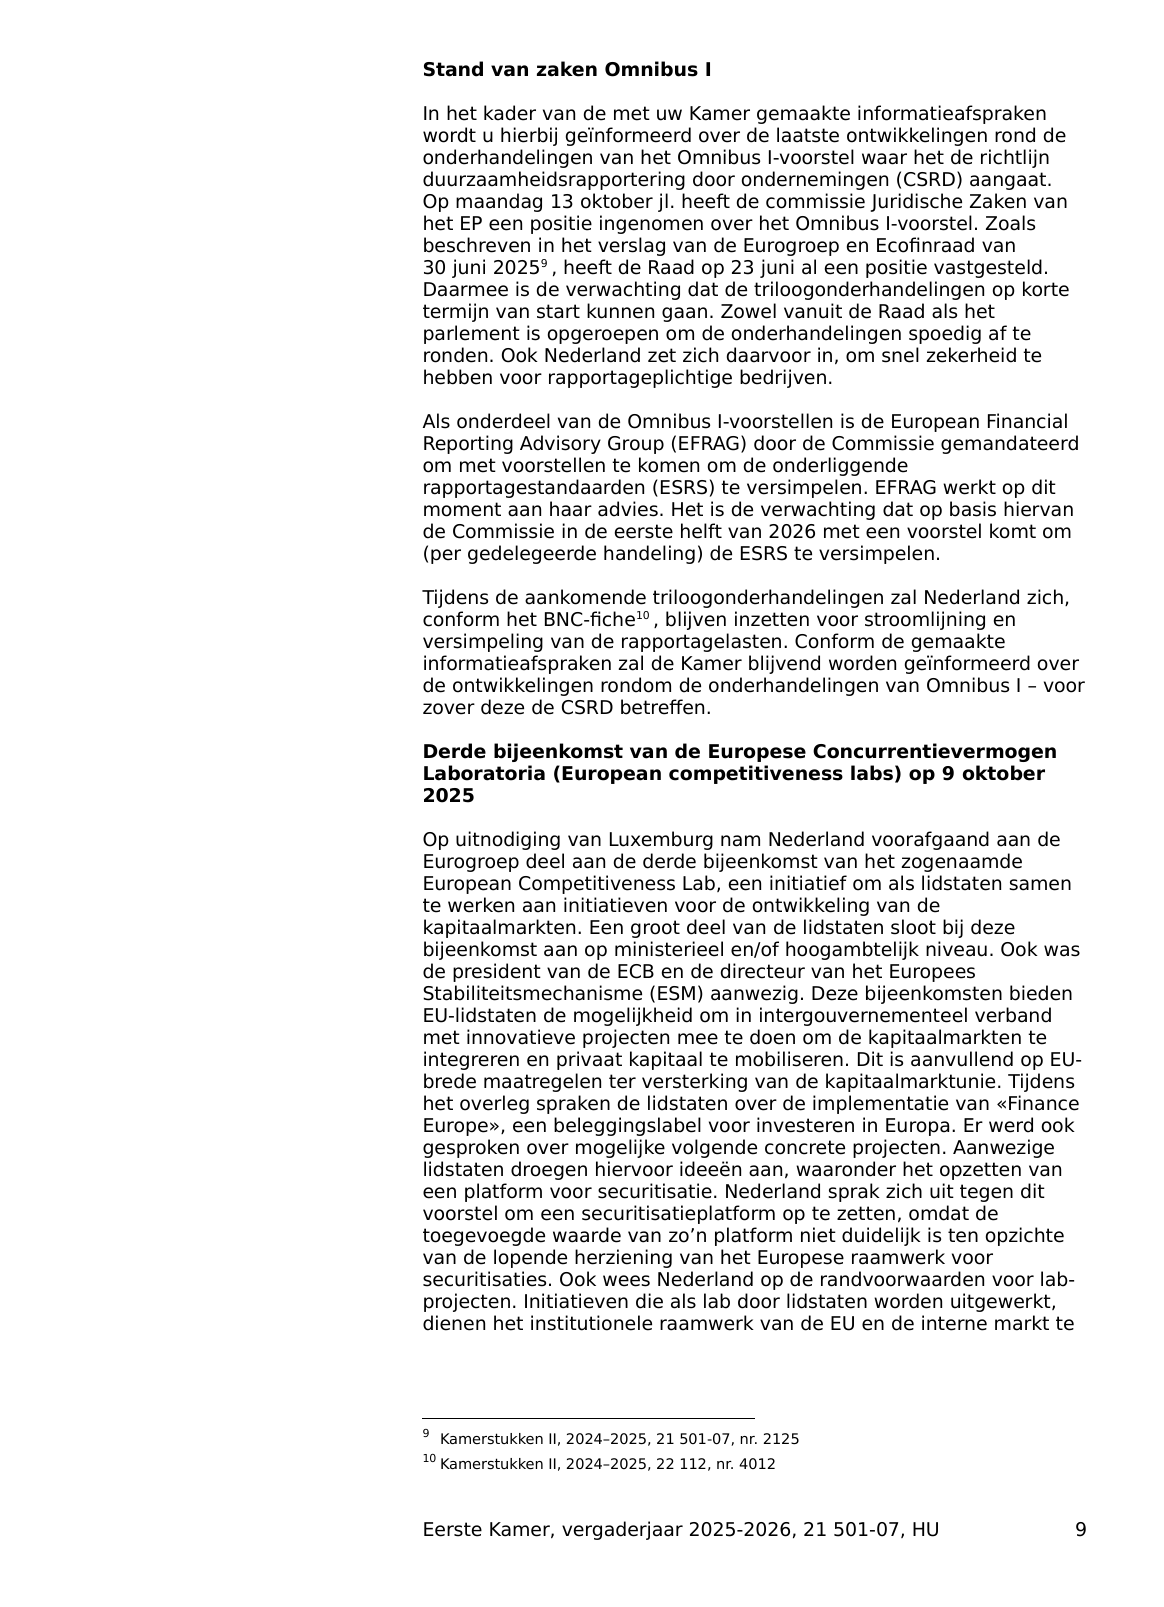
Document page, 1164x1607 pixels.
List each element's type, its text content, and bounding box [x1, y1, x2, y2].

text Kamerstukken II, 2024–2025, 21 501-07, nr. 2125 [422, 1427, 1087, 1449]
text Als onderdeel van de Omnibus I-voorstellen is de European Financial Reporting Advisory Group (EFRAG) door de Commissie gemandateerd om met voorstellen te komen om de onderliggende rapportagestandaarden (ESRS) te versimpelen. EFRAG werkt op dit moment aan haar advies. Het is de verwachting dat op basis hiervan de Commissie in de eerste helft van 2026 met een voorstel komt om (per gedelegeerde handeling) de ESRS te versimpelen. [422, 411, 1087, 565]
subtitle Stand van zaken Omnibus I [422, 59, 1087, 81]
text Op uitnodiging van Luxemburg nam Nederland voorafgaand aan de Eurogroep deel aan de derde bijeenkomst van het zogenaamde European Competitiveness Lab, een initiatief om als lidstaten samen te werken aan initiatieven voor de ontwikkeling van de kapitaalmarkten. Een groot deel van de lidstaten sloot bij deze bijeenkomst aan op ministerieel en/of hoogambtelijk niveau. Ook was de president van de ECB en de directeur van het Europees Stabiliteitsmechanisme (ESM) aanwezig. Deze bijeenkomsten bieden EU-lidstaten de mogelijkheid om in intergouvernementeel verband met innovatieve projecten mee te doen om de kapitaalmarkten te integreren en privaat kapitaal te mobiliseren. Dit is aanvullend op EU-brede maatregelen ter versterking van de kapitaalmarktunie. Tijdens het overleg spraken de lidstaten over de implementatie van «Finance Europe», een beleggingslabel voor investeren in Europa. Er werd ook gesproken over mogelijke volgende concrete projecten. Aanwezige lidstaten droegen hiervoor ideeën aan, waaronder het opzetten van een platform voor securitisatie. Nederland sprak zich uit tegen dit voorstel om een securitisatieplatform op te zetten, omdat de toegevoegde waarde van zo’n platform niet duidelijk is ten opzichte van de lopende herziening van het Europese raamwerk voor securitisaties. Ook wees Nederland op de randvoorwaarden voor lab-projecten. Initiatieven die als lab door lidstaten worden uitgewerkt, dienen het institutionele raamwerk van de EU en de interne markt te [422, 829, 1087, 1335]
subtitle Derde bijeenkomst van de Europese Concurrentievermogen Laboratoria (European competitiveness labs) op 9 oktober 2025 [422, 741, 1087, 807]
text In het kader van de met uw Kamer gemaakte informatieafspraken wordt u hierbij geïnformeerd over de laatste ontwikkelingen rond de onderhandelingen van het Omnibus I-voorstel waar het de richtlijn duurzaamheidsrapportering door ondernemingen (CSRD) aangaat. [422, 103, 1087, 191]
text Op maandag 13 oktober jl. heeft de commissie Juridische Zaken van het EP een positie ingenomen over het Omnibus I-voorstel. Zoals beschreven in het verslag van de Eurogroep en Ecofinraad van 30 juni 2025, heeft de Raad op 23 juni al een positie vastgesteld. Daarmee is de verwachting dat de triloogonderhandelingen op korte termijn van start kunnen gaan. Zowel vanuit de Raad als het parlement is opgeroepen om de onderhandelingen spoedig af te ronden. Ook Nederland zet zich daarvoor in, om snel zekerheid te hebben voor rapportageplichtige bedrijven. [422, 191, 1087, 389]
text Tijdens de aankomende triloogonderhandelingen zal Nederland zich, conform het BNC-fiche, blijven inzetten voor stroomlijning en versimpeling van de rapportagelasten. Conform de gemaakte informatieafspraken zal de Kamer blijvend worden geïnformeerd over de ontwikkelingen rondom de onderhandelingen van Omnibus I – voor zover deze de CSRD betreffen. [422, 587, 1087, 719]
text Kamerstukken II, 2024–2025, 22 112, nr. 4012 [422, 1452, 1087, 1474]
